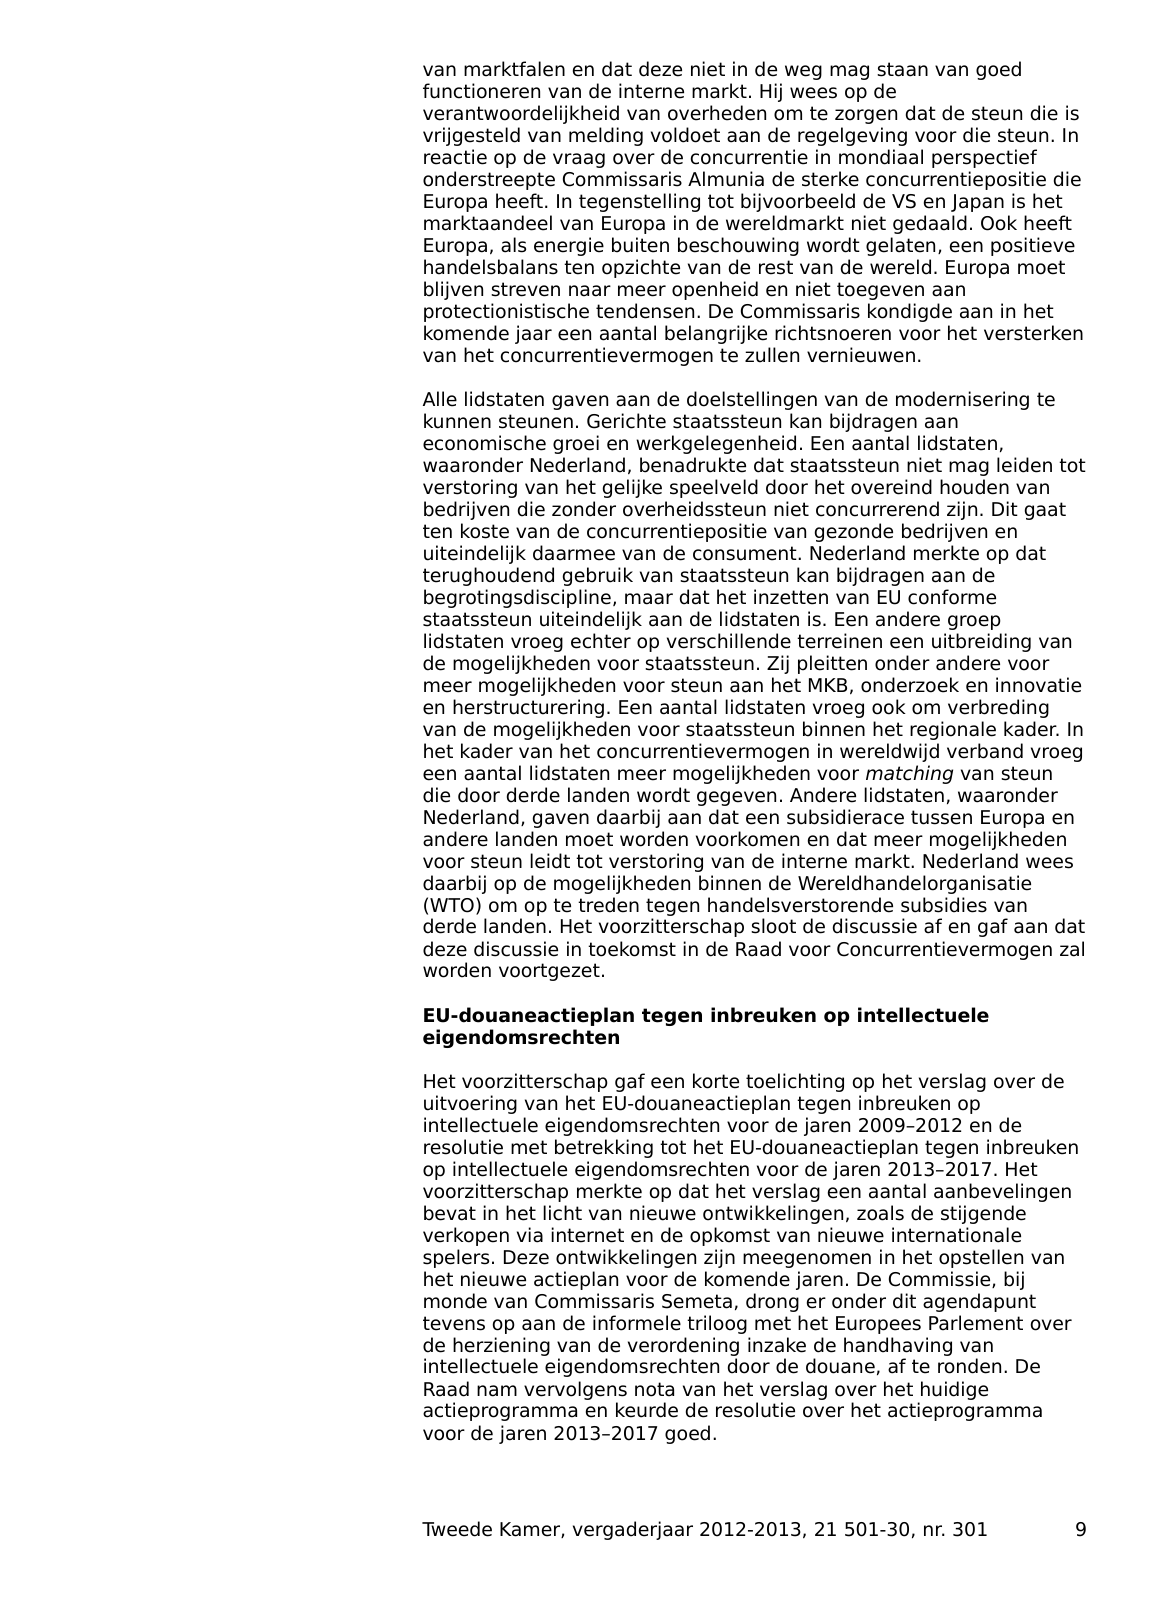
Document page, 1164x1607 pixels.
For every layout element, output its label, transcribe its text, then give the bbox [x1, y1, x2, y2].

subtitle EU-douaneactieplan tegen inbreuken op intellectuele eigendomsrechten [422, 1004, 1087, 1048]
text van marktfalen en dat deze niet in de weg mag staan van goed functioneren van de interne markt. Hij wees op de verantwoordelijkheid van overheden om te zorgen dat de steun die is vrijgesteld van melding voldoet aan de regelgeving voor die steun. In reactie op de vraag over de concurrentie in mondiaal perspectief onderstreepte Commissaris Almunia de sterke concurrentiepositie die Europa heeft. In tegenstelling tot bijvoorbeeld de VS en Japan is het marktaandeel van Europa in de wereldmarkt niet gedaald. Ook heeft Europa, als energie buiten beschouwing wordt gelaten, een positieve handelsbalans ten opzichte van de rest van de wereld. Europa moet blijven streven naar meer openheid en niet toegeven aan protectionistische tendensen. De Commissaris kondigde aan in het komende jaar een aantal belangrijke richtsnoeren voor het versterken van het concurrentievermogen te zullen vernieuwen. [422, 59, 1087, 367]
text Alle lidstaten gaven aan de doelstellingen van de modernisering te kunnen steunen. Gerichte staatssteun kan bijdragen aan economische groei en werkgelegenheid. Een aantal lidstaten, waaronder Nederland, benadrukte dat staatssteun niet mag leiden tot verstoring van het gelijke speelveld door het overeind houden van bedrijven die zonder overheidssteun niet concurrerend zijn. Dit gaat ten koste van de concurrentiepositie van gezonde bedrijven en uiteindelijk daarmee van de consument. Nederland merkte op dat terughoudend gebruik van staatssteun kan bijdragen aan de begrotingsdiscipline, maar dat het inzetten van EU conforme staatssteun uiteindelijk aan de lidstaten is. Een andere groep lidstaten vroeg echter op verschillende terreinen een uitbreiding van de mogelijkheden voor staatssteun. Zij pleitten onder andere voor meer mogelijkheden voor steun aan het MKB, onderzoek en innovatie en herstructurering. Een aantal lidstaten vroeg ook om verbreding van de mogelijkheden voor staatssteun binnen het regionale kader. In het kader van het concurrentievermogen in wereldwijd verband vroeg een aantal lidstaten meer mogelijkheden voor matching van steun die door derde landen wordt gegeven. Andere lidstaten, waaronder Nederland, gaven daarbij aan dat een subsidierace tussen Europa en andere landen moet worden voorkomen en dat meer mogelijkheden voor steun leidt tot verstoring van de interne markt. Nederland wees daarbij op de mogelijkheden binnen de Wereldhandelorganisatie (WTO) om op te treden tegen handelsverstorende subsidies van derde landen. Het voorzitterschap sloot de discussie af en gaf aan dat deze discussie in toekomst in de Raad voor Concurrentievermogen zal worden voortgezet. [422, 389, 1087, 982]
text Het voorzitterschap gaf een korte toelichting op het verslag over de uitvoering van het EU-douaneactieplan tegen inbreuken op intellectuele eigendomsrechten voor de jaren 2009–2012 en de resolutie met betrekking tot het EU-douaneactieplan tegen inbreuken op intellectuele eigendomsrechten voor de jaren 2013–2017. Het voorzitterschap merkte op dat het verslag een aantal aanbevelingen bevat in het licht van nieuwe ontwikkelingen, zoals de stijgende verkopen via internet en de opkomst van nieuwe internationale spelers. Deze ontwikkelingen zijn meegenomen in het opstellen van het nieuwe actieplan voor de komende jaren. De Commissie, bij monde van Commissaris Semeta, drong er onder dit agendapunt tevens op aan de informele triloog met het Europees Parlement over de herziening van de verordening inzake de handhaving van intellectuele eigendomsrechten door de douane, af te ronden. De Raad nam vervolgens nota van het verslag over het huidige actieprogramma en keurde de resolutie over het actieprogramma voor de jaren 2013–2017 goed. [422, 1071, 1087, 1444]
